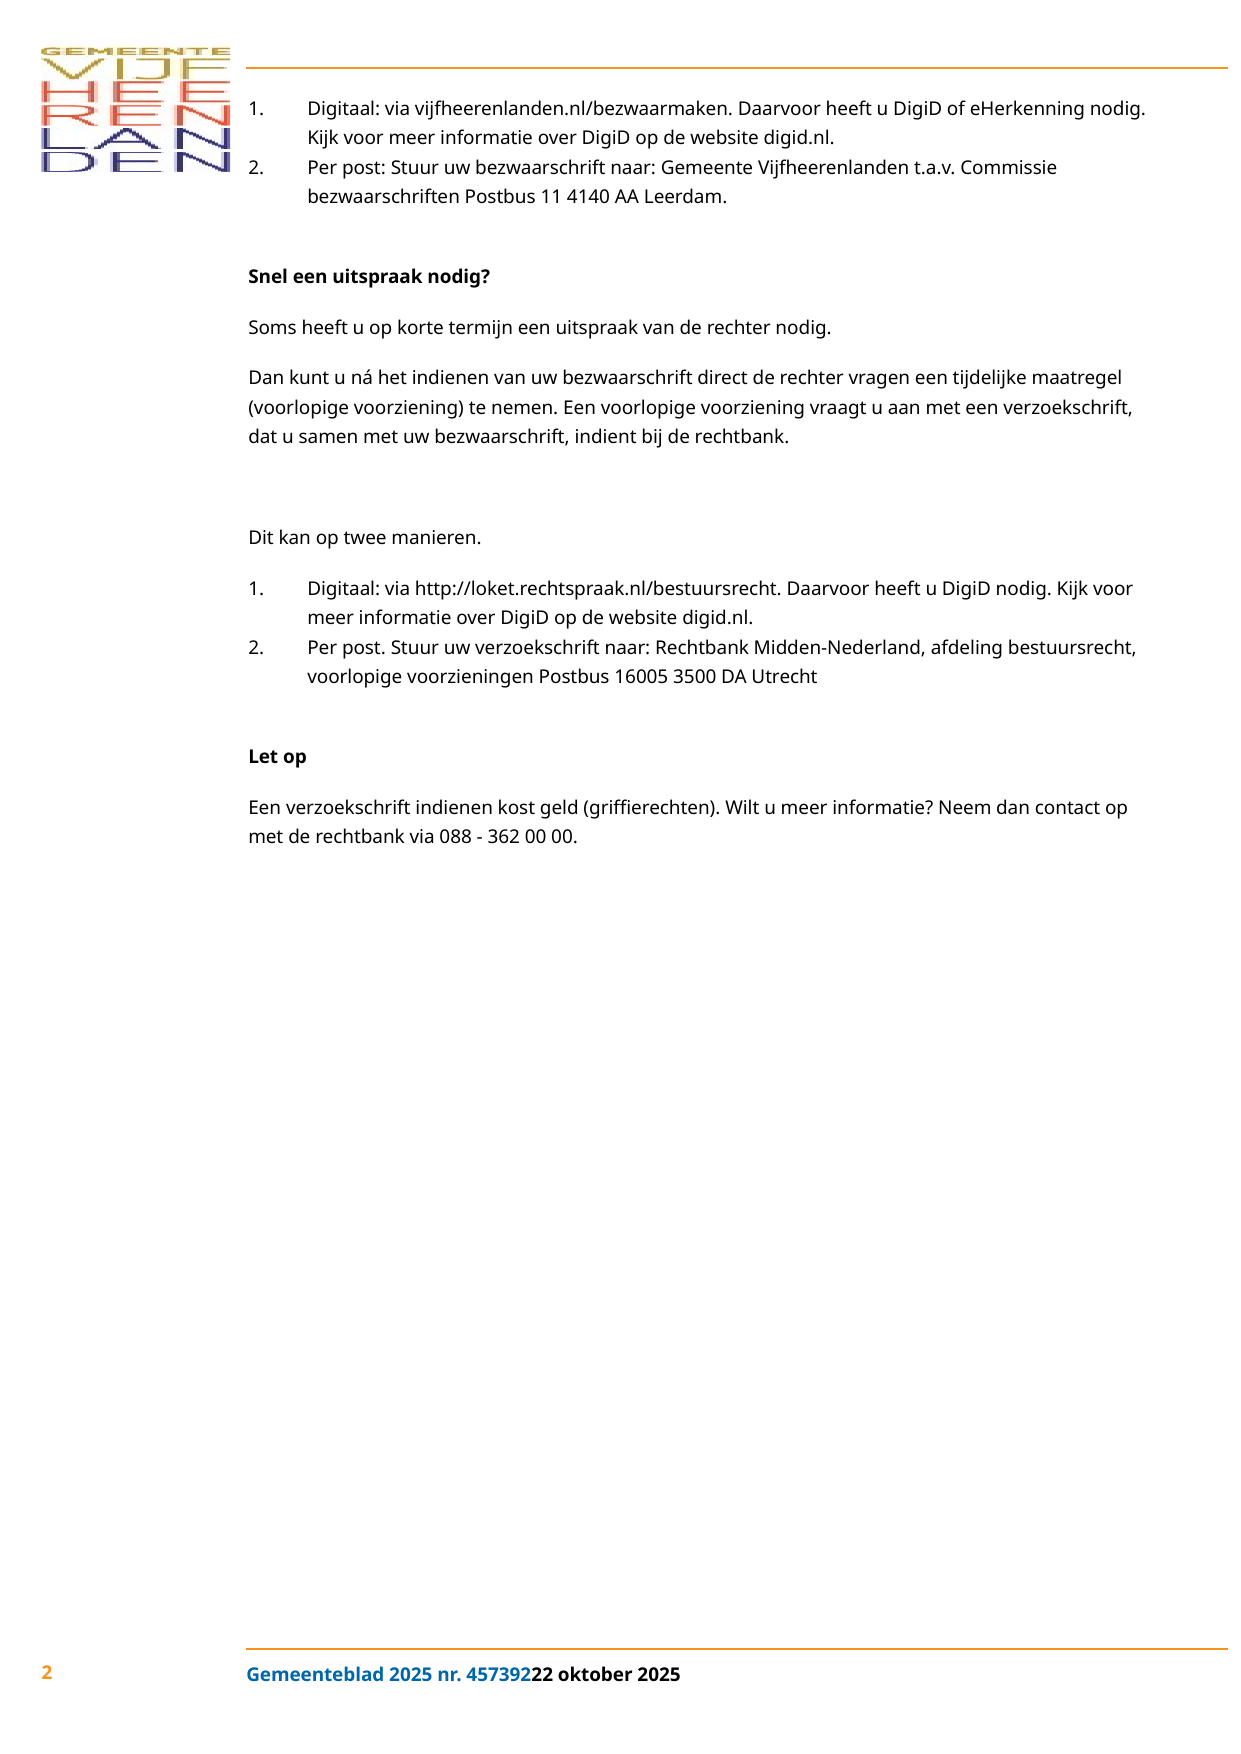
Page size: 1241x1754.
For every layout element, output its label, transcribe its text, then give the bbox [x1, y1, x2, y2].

text Dit kan op twee manieren. [248, 524, 1152, 550]
list Per post. Stuur uw verzoekschrift naar: Rechtbank Midden-Nederland, afdeling bestuursrecht, voorlopige voorzieningen Postbus 16005 3500 DA Utrecht [248, 634, 1152, 689]
text Let op [248, 743, 1152, 769]
text Een verzoekschrift indienen kost geld (griffierechten). Wilt u meer informatie? Neem dan contact op met de rechtbank via 088 - 362 00 00. [248, 794, 1152, 849]
text Snel een uitspraak nodig? [248, 263, 1152, 289]
list Digitaal: via vijfheerenlanden.nl/bezwaarmaken. Daarvoor heeft u DigiD of eHerkenning nodig. Kijk voor meer informatie over DigiD op de website digid.nl. [248, 95, 1152, 150]
text Dan kunt u ná het indienen van uw bezwaarschrift direct de rechter vragen een tijdelijke maatregel (voorlopige voorziening) te nemen. Een voorlopige voorziening vraagt u aan met een verzoekschrift, dat u samen met uw bezwaarschrift, indient bij de rechtbank. [248, 364, 1152, 449]
text Soms heeft u op korte termijn een uitspraak van de rechter nodig. [248, 314, 1152, 340]
list Digitaal: via http://loket.rechtspraak.nl/bestuursrecht. Daarvoor heeft u DigiD nodig. Kijk voor meer informatie over DigiD op de website digid.nl. [248, 575, 1152, 630]
list Per post: Stuur uw bezwaarschrift naar: Gemeente Vijfheerenlanden t.a.v. Commissie bezwaarschriften Postbus 11 4140 AA Leerdam. [248, 154, 1152, 209]
picture [41, 47, 231, 172]
